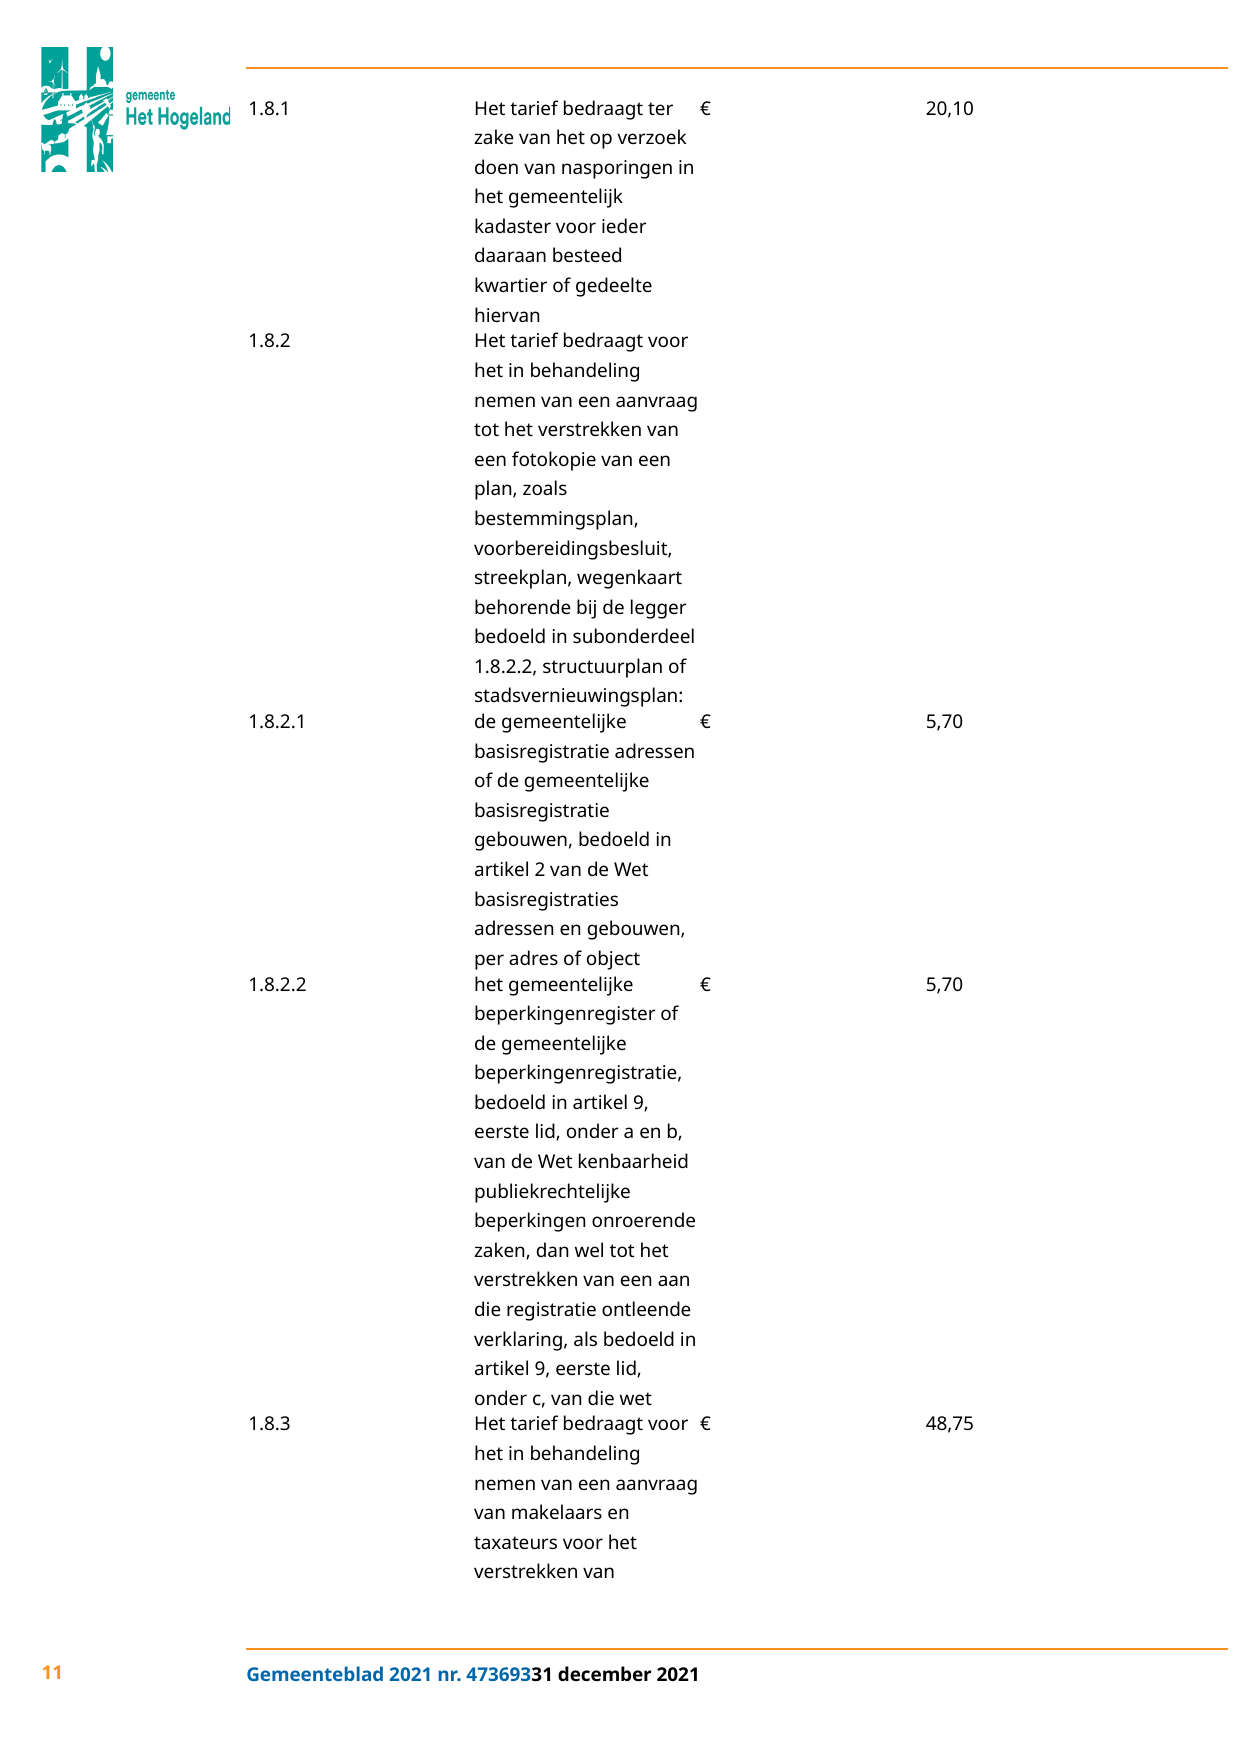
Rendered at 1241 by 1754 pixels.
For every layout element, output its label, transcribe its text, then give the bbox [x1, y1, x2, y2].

table_cell 1.8.2.2 [248, 971, 474, 1411]
table_cell € [700, 708, 926, 971]
table_cell € [700, 971, 926, 1411]
table_cell het gemeentelijke beperkingenregister of de gemeentelijke beperkingenregistratie, bedoeld in artikel 9, eerste lid, onder a en b, van de Wet kenbaarheid publiekrechtelijke beperkingen onroerende zaken, dan wel tot het verstrekken van een aan die registratie ontleende verklaring, als bedoeld in artikel 9, eerste lid, onder c, van die wet [474, 971, 700, 1411]
table_header 20,10 [926, 95, 1152, 328]
table_cell 1.8.2 [248, 328, 474, 708]
table_header € [700, 95, 926, 328]
table_cell de gemeentelijke basisregistratie adressen of de gemeentelijke basisregistratie gebouwen, bedoeld in artikel 2 van de Wet basisregistraties adressen en gebouwen, per adres of object [474, 708, 700, 971]
table_cell Het tarief bedraagt voor het in behandeling nemen van een aanvraag van makelaars en taxateurs voor het verstrekken van [474, 1411, 700, 1584]
picture [41, 47, 231, 172]
table_cell 1.8.2.1 [248, 708, 474, 971]
table_cell [700, 328, 926, 708]
table_cell [926, 328, 1152, 708]
table_cell 48,75 [926, 1411, 1152, 1584]
table_header 1.8.1 [248, 95, 474, 328]
table_cell 5,70 [926, 708, 1152, 971]
table_cell Het tarief bedraagt voor het in behandeling nemen van een aanvraag tot het verstrekken van een fotokopie van een plan, zoals bestemmingsplan, voorbereidingsbesluit, streekplan, wegenkaart behorende bij de legger bedoeld in subonderdeel 1.8.2.2, structuurplan of stadsvernieuwingsplan: [474, 328, 700, 708]
table_cell 5,70 [926, 971, 1152, 1411]
table_cell 1.8.3 [248, 1411, 474, 1584]
table_header Het tarief bedraagt ter zake van het op verzoek doen van nasporingen in het gemeentelijk kadaster voor ieder daaraan besteed kwartier of gedeelte hiervan [474, 95, 700, 328]
table_cell € [700, 1411, 926, 1584]
